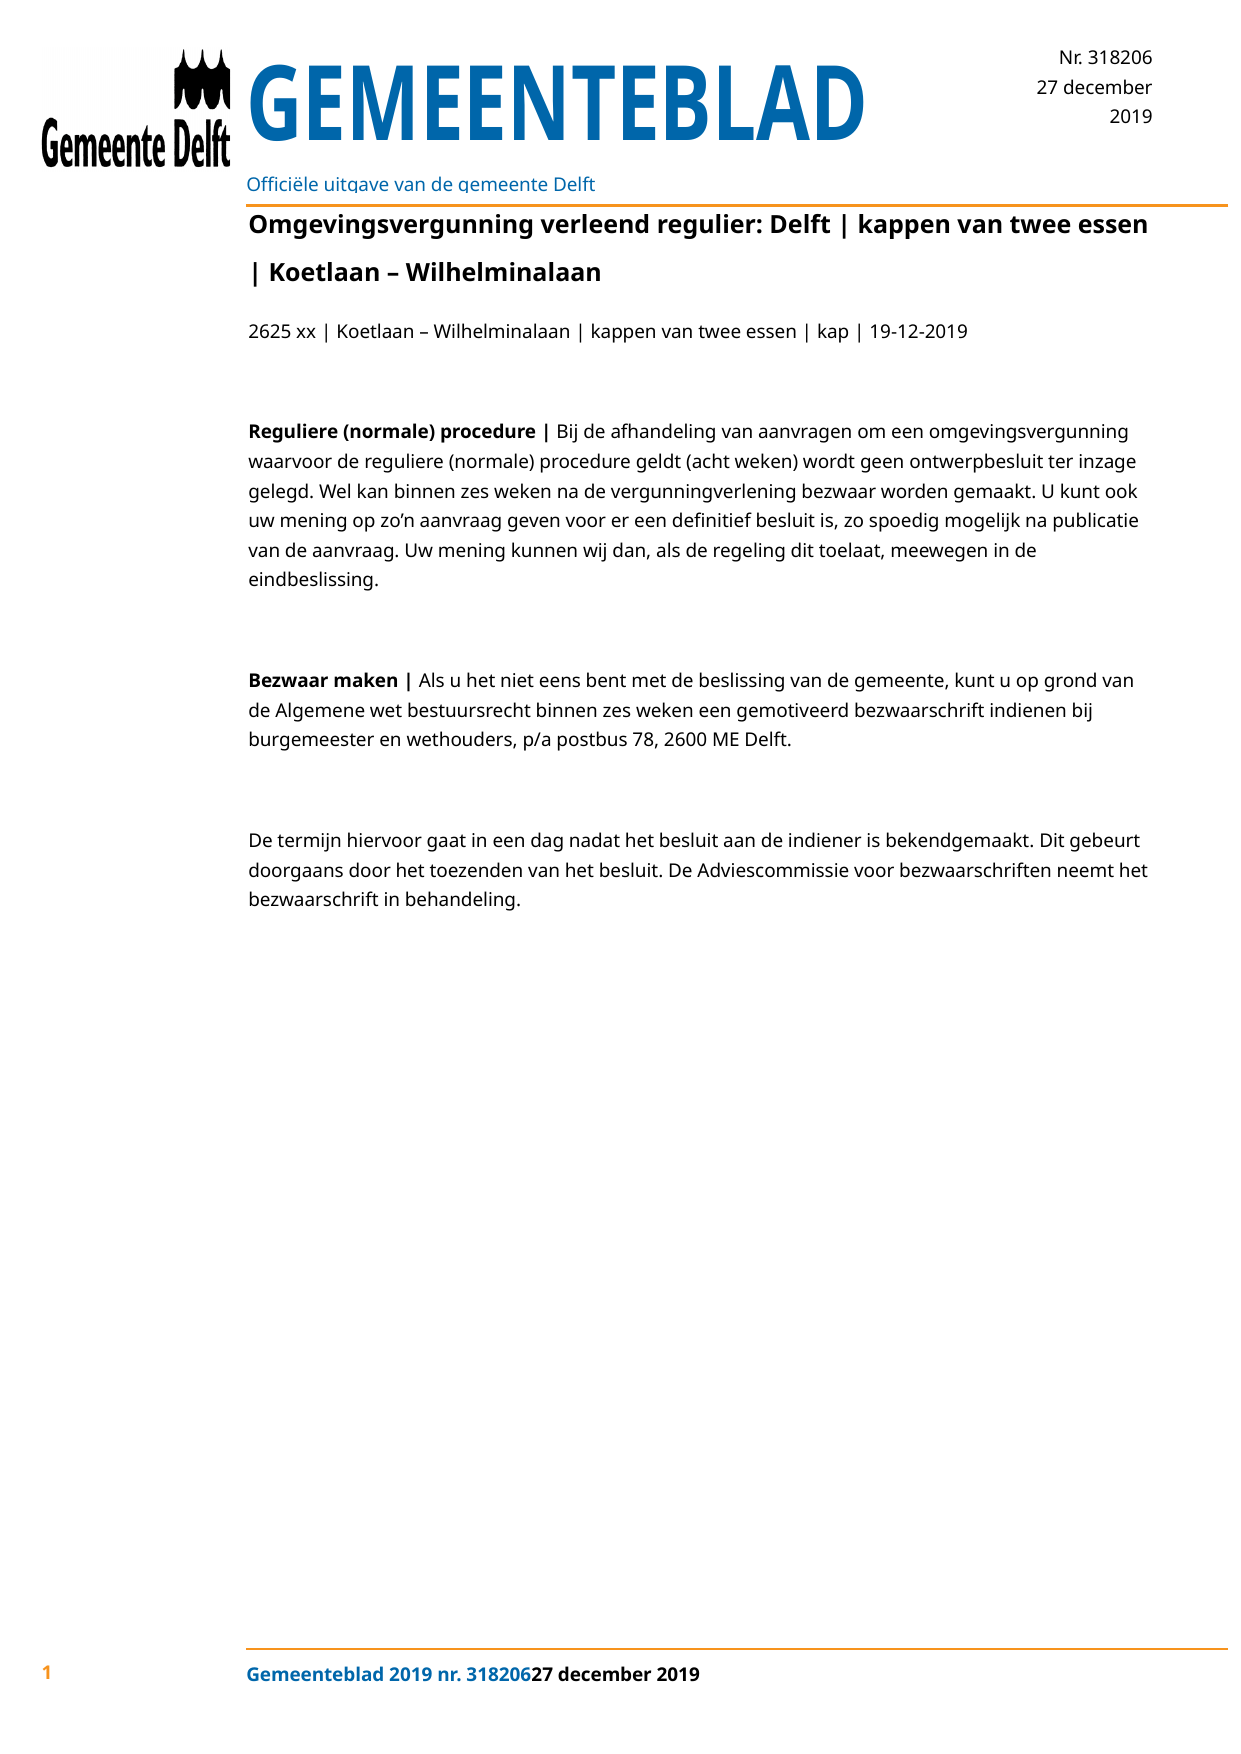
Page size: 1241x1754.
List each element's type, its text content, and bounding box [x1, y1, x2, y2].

text Bezwaar maken | Als u het niet eens bent met de beslissing van de gemeente, kunt u op grond van de Algemene wet bestuursrecht binnen zes weken een gemotiveerd bezwaarschrift indienen bij burgemeester en wethouders, p/a postbus 78, 2600 ME Delft. [248, 667, 1152, 752]
text Reguliere (normale) procedure | Bij de afhandeling van aanvragen om een omgevingsvergunning waarvoor de reguliere (normale) procedure geldt (acht weken) wordt geen ontwerpbesluit ter inzage gelegd. Wel kan binnen zes weken na de vergunningverlening bezwaar worden gemaakt. U kunt ook uw mening op zo’n aanvraag geven voor er een definitief besluit is, zo spoedig mogelijk na publicatie van de aanvraag. Uw mening kunnen wij dan, als de regeling dit toelaat, meewegen in de eindbeslissing. [248, 419, 1152, 592]
picture [41, 47, 231, 172]
text De termijn hiervoor gaat in een dag nadat het besluit aan de indiener is bekendgemaakt. Dit gebeurt doorgaans door het toezenden van het besluit. De Adviescommissie voor bezwaarschriften neemt het bezwaarschrift in behandeling. [248, 827, 1152, 912]
text Omgevingsvergunning verleend regulier: Delft | kappen van twee essen | Koetlaan – Wilhelminalaan [248, 207, 1152, 288]
text 2625 xx | Koetlaan – Wilhelminalaan | kappen van twee essen | kap | 19-12-2019 [248, 318, 1152, 344]
